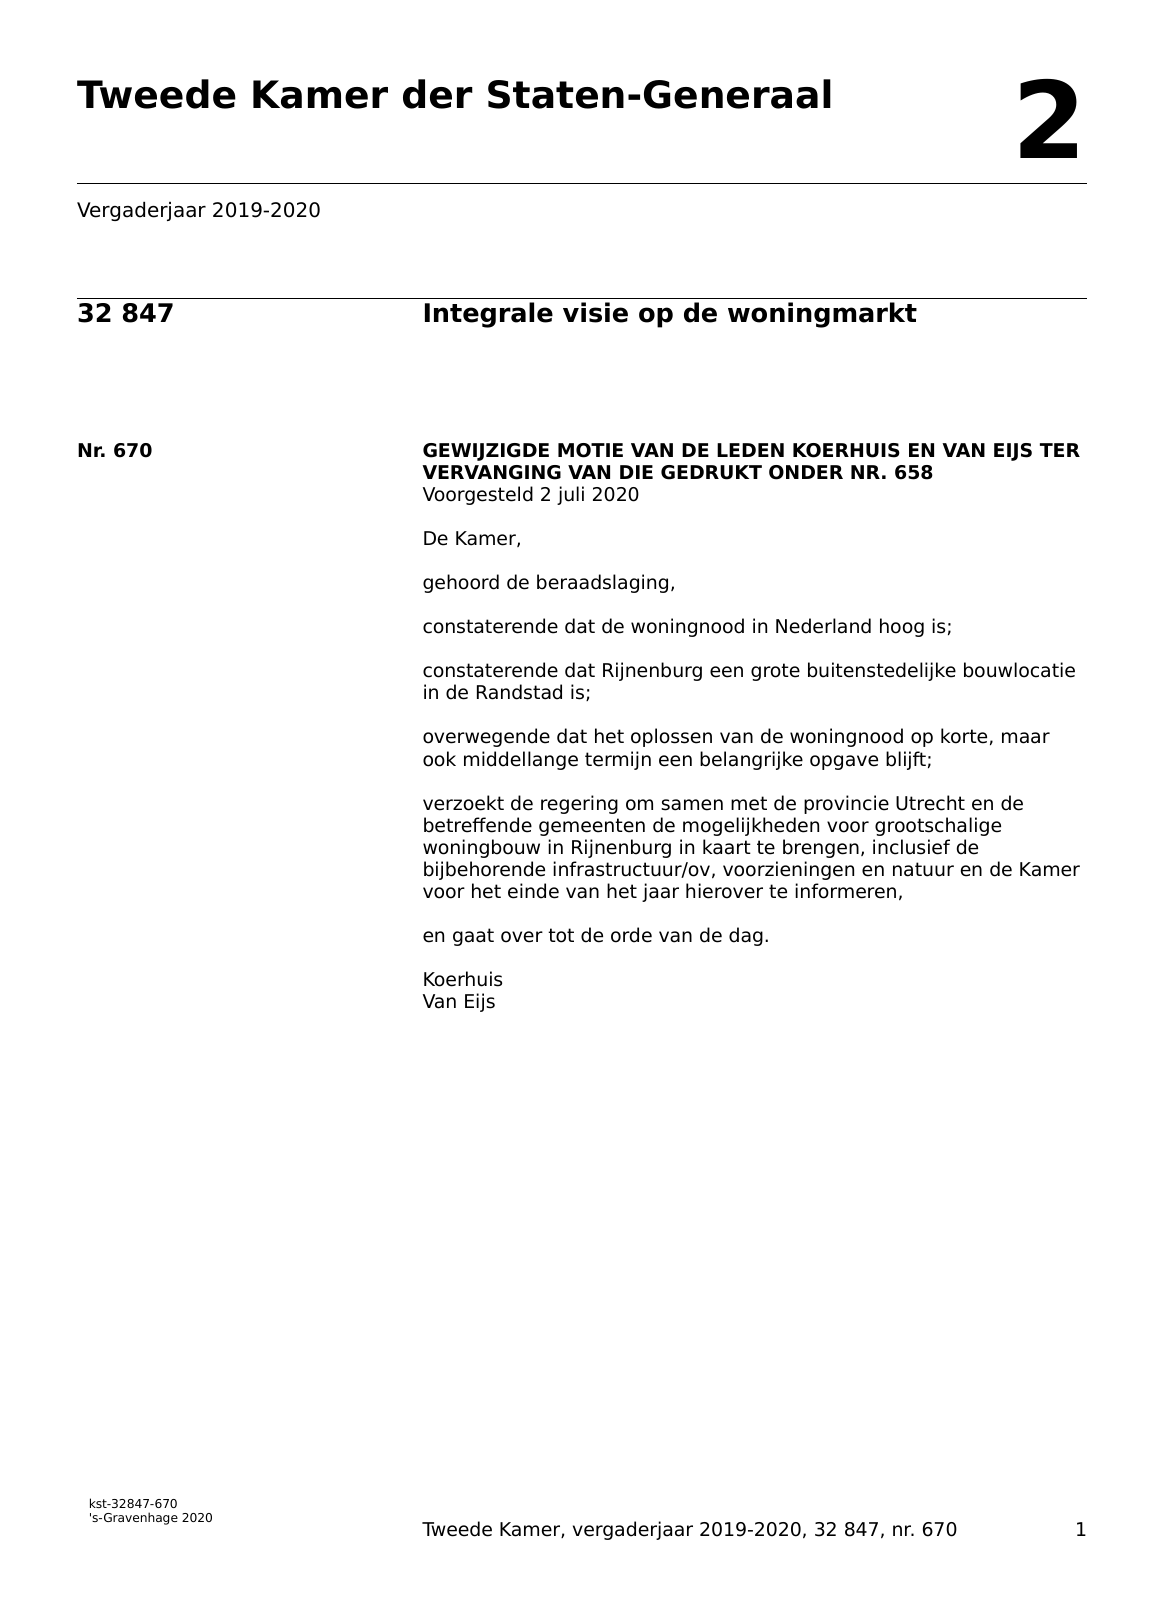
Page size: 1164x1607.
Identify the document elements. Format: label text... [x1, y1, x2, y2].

text Van Eijs [422, 991, 1087, 1013]
text overwegende dat het oplossen van de woningnood op korte, maar ook middellange termijn een belangrijke opgave blijft; [422, 726, 1087, 770]
text Koerhuis [422, 969, 1087, 991]
text gehoord de beraadslaging, [422, 572, 1087, 594]
table_header 2 [886, 59, 1087, 183]
text en gaat over tot de orde van de dag. [422, 925, 1087, 947]
text Voorgesteld 2 juli 2020 [422, 484, 1087, 506]
subtitle Nr. 670 GEWIJZIGDE MOTIE VAN DE LEDEN KOERHUIS EN VAN EIJS TER VERVANGING VAN DIE GEDRUKT ONDER NR. 658 [77, 440, 1087, 484]
text constaterende dat de woningnood in Nederland hoog is; [422, 616, 1087, 638]
text 's-Gravenhage 2020 [88, 1511, 323, 1525]
text kst-32847-670 [88, 1497, 323, 1511]
text constaterende dat Rijnenburg een grote buitenstedelijke bouwlocatie in de Randstad is; [422, 660, 1087, 704]
text verzoekt de regering om samen met de provincie Utrecht en de betreffende gemeenten de mogelijkheden voor grootschalige woningbouw in Rijnenburg in kaart te brengen, inclusief de bijbehorende infrastructuur/ov, voorzieningen en natuur en de Kamer voor het einde van het jaar hierover te informeren, [422, 793, 1087, 902]
subtitle 32 847 Integrale visie op de woningmarkt [77, 299, 1087, 329]
table_cell Vergaderjaar 2019-2020 [77, 184, 1087, 298]
table_header Tweede Kamer der Staten-Generaal [77, 59, 886, 183]
text De Kamer, [422, 528, 1087, 550]
